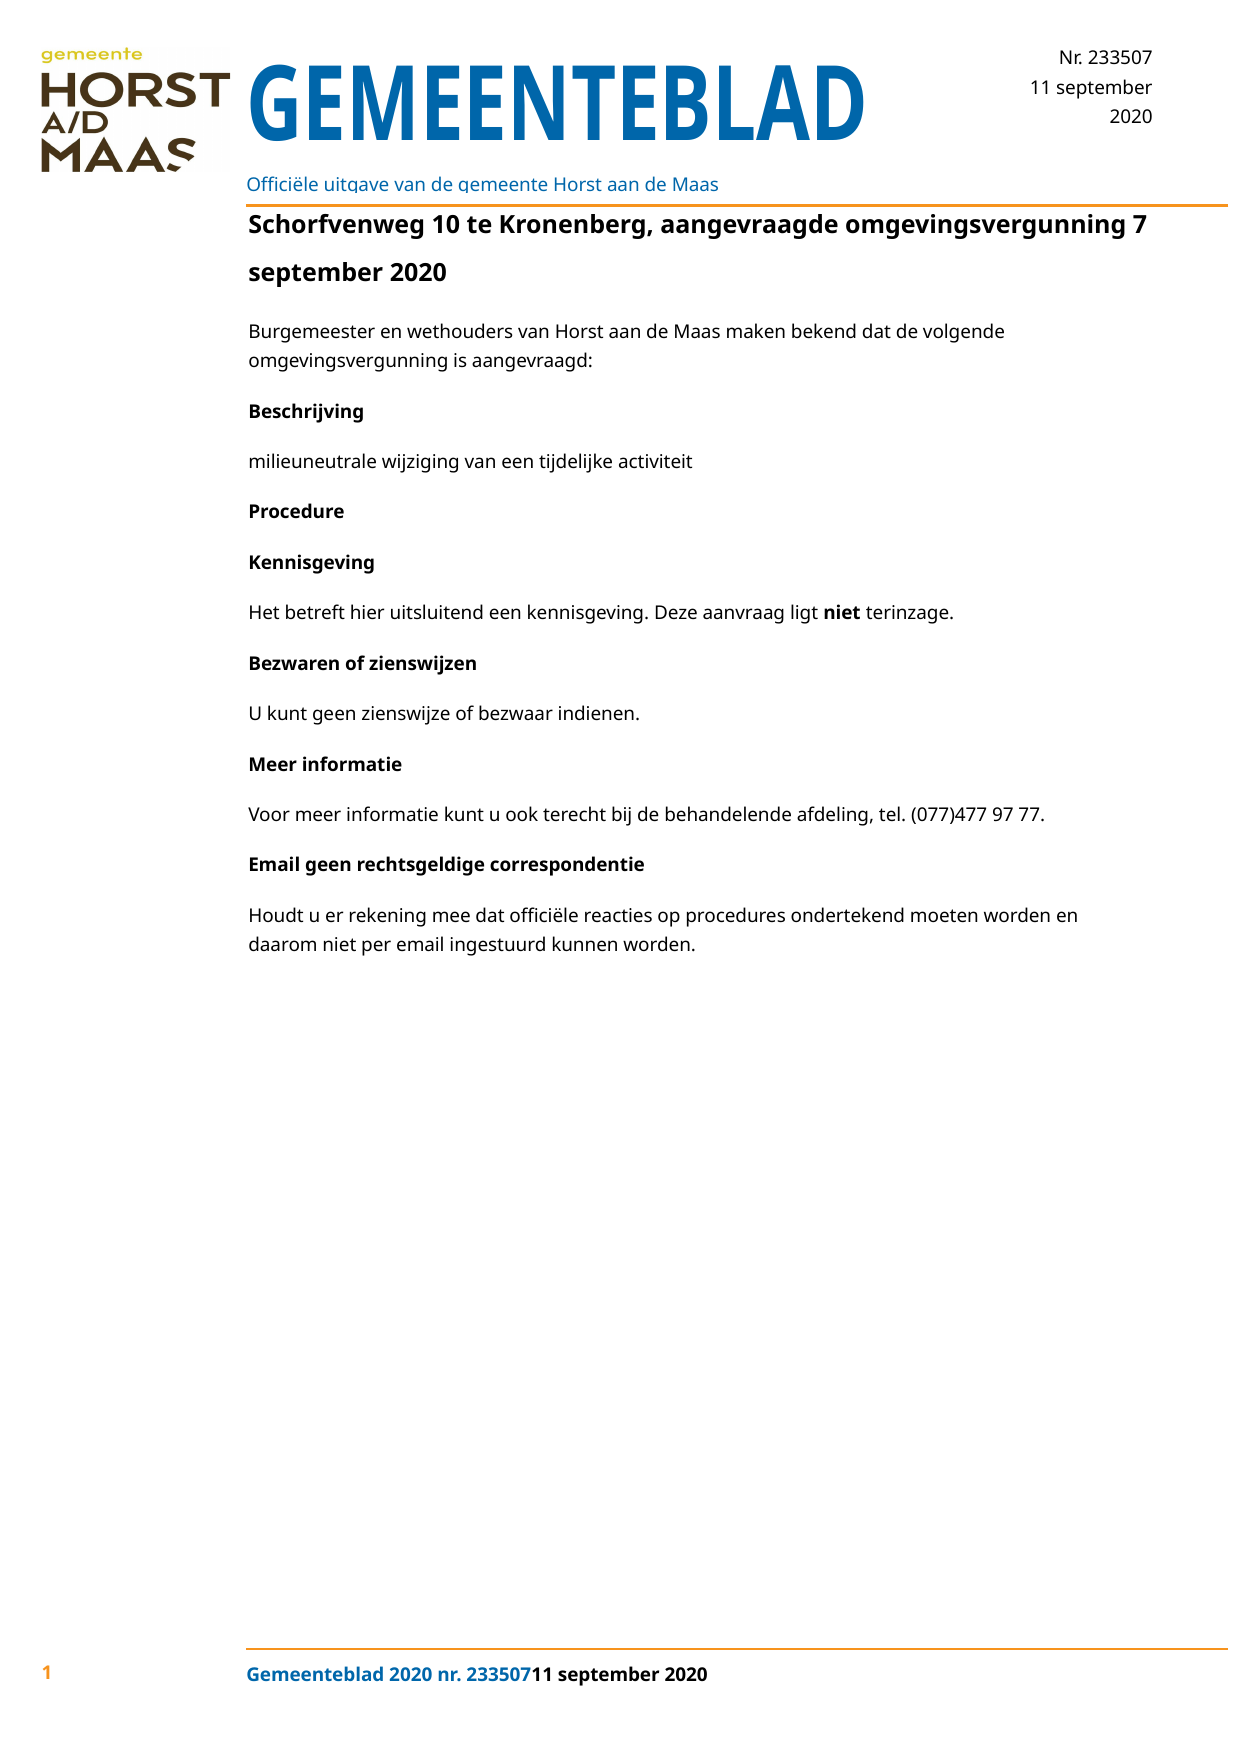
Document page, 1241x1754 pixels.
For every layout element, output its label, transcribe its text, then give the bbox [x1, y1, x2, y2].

picture [41, 47, 231, 172]
text Procedure [248, 499, 1152, 524]
text Beschrijving [248, 398, 1152, 424]
text Burgemeester en wethouders van Horst aan de Maas maken bekend dat de volgende omgevingsvergunning is aangevraagd: [248, 318, 1152, 373]
text Bezwaren of zienswijzen [248, 650, 1152, 676]
text U kunt geen zienswijze of bezwaar indienen. [248, 700, 1152, 726]
text Schorfvenweg 10 te Kronenberg, aangevraagde omgevingsvergunning 7 september 2020 [248, 207, 1152, 288]
text Houdt u er rekening mee dat officiële reacties op procedures ondertekend moeten worden en daarom niet per email ingestuurd kunnen worden. [248, 902, 1152, 957]
text Email geen rechtsgeldige correspondentie [248, 852, 1152, 877]
text Meer informatie [248, 751, 1152, 777]
text milieuneutrale wijziging van een tijdelijke activiteit [248, 448, 1152, 474]
text Voor meer informatie kunt u ook terecht bij de behandelende afdeling, tel. (077)477 97 77. [248, 801, 1152, 827]
text Kennisgeving [248, 549, 1152, 575]
text Het betreft hier uitsluitend een kennisgeving. Deze aanvraag ligt niet terinzage. [248, 599, 1152, 625]
